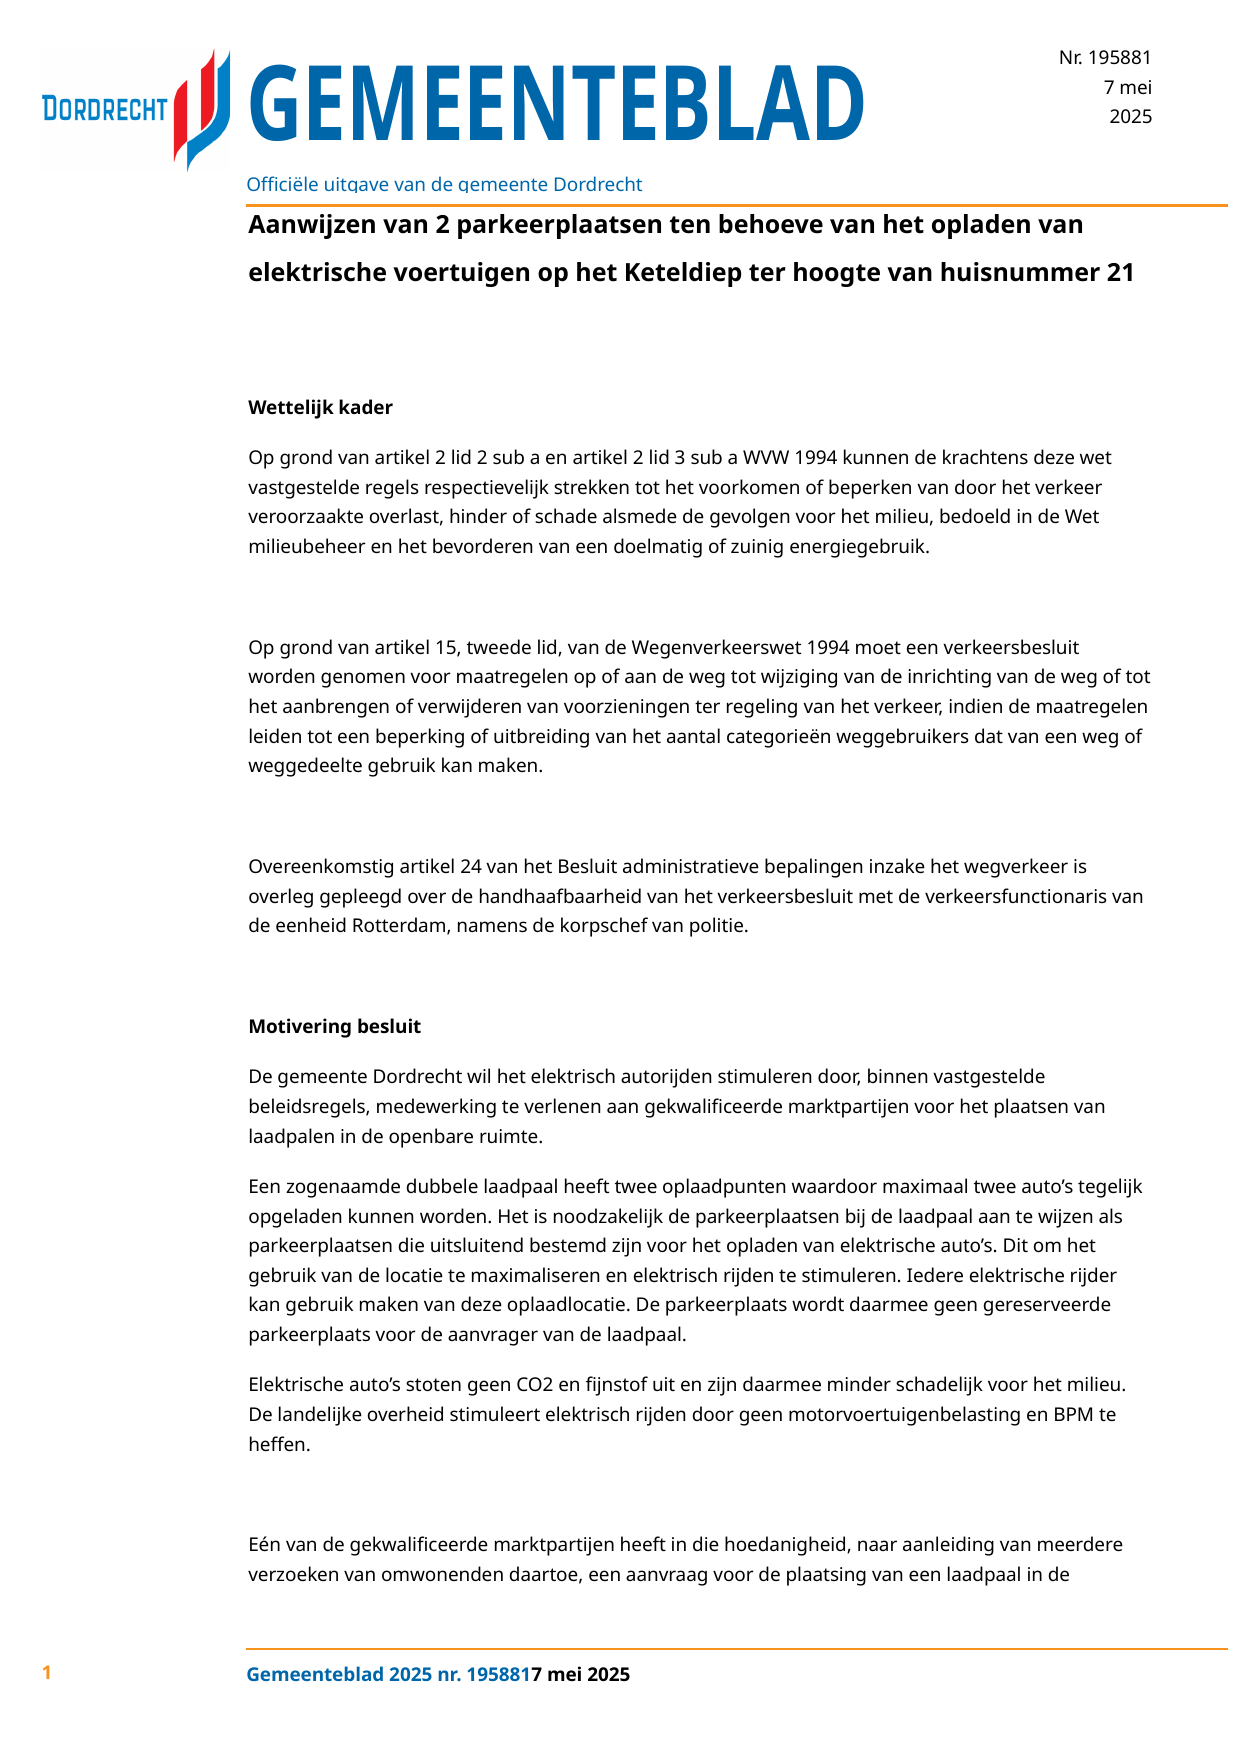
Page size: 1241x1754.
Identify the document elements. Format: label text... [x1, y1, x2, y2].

text De gemeente Dordrecht wil het elektrisch autorijden stimuleren door, binnen vastgestelde beleidsregels, medewerking te verlenen aan gekwalificeerde marktpartijen voor het plaatsen van laadpalen in de openbare ruimte. [248, 1064, 1152, 1148]
text Eén van de gekwalificeerde marktpartijen heeft in die hoedanigheid, naar aanleiding van meerdere verzoeken van omwonenden daartoe, een aanvraag voor de plaatsing van een laadpaal in de [248, 1532, 1152, 1587]
text Op grond van artikel 15, tweede lid, van de Wegenverkeerswet 1994 moet een verkeersbesluit worden genomen voor maatregelen op of aan de weg tot wijziging van de inrichting van de weg of tot het aanbrengen of verwijderen van voorzieningen ter regeling van het verkeer, indien de maatregelen leiden tot een beperking of uitbreiding van het aantal categorieën weggebruikers dat van een weg of weggedeelte gebruik kan maken. [248, 634, 1152, 778]
text Op grond van artikel 2 lid 2 sub a en artikel 2 lid 3 sub a WVW 1994 kunnen de krachtens deze wet vastgestelde regels respectievelijk strekken tot het voorkomen of beperken van door het verkeer veroorzaakte overlast, hinder of schade alsmede de gevolgen voor het milieu, bedoeld in de Wet milieubeheer en het bevorderen van een doelmatig of zuinig energiegebruik. [248, 444, 1152, 559]
picture [41, 47, 231, 172]
text Een zogenaamde dubbele laadpaal heeft twee oplaadpunten waardoor maximaal twee auto’s tegelijk opgeladen kunnen worden. Het is noodzakelijk de parkeerplaatsen bij de laadpaal aan te wijzen als parkeerplaatsen die uitsluitend bestemd zijn voor het opladen van elektrische auto’s. Dit om het gebruik van de locatie te maximaliseren en elektrisch rijden te stimuleren. Iedere elektrische rijder kan gebruik maken van deze oplaadlocatie. De parkeerplaats wordt daarmee geen gereserveerde parkeerplaats voor de aanvrager van de laadpaal. [248, 1173, 1152, 1347]
text Elektrische auto’s stoten geen CO2 en fijnstof uit en zijn daarmee minder schadelijk voor het milieu. De landelijke overheid stimuleert elektrisch rijden door geen motorvoertuigenbelasting en BPM te heffen. [248, 1372, 1152, 1456]
text Overeenkomstig artikel 24 van het Besluit administratieve bepalingen inzake het wegverkeer is overleg gepleegd over de handhaafbaarheid van het verkeersbesluit met de verkeersfunctionaris van de eenheid Rotterdam, namens de korpschef van politie. [248, 853, 1152, 938]
text Motivering besluit [248, 1013, 1152, 1039]
text Wettelijk kader [248, 394, 1152, 420]
text Aanwijzen van 2 parkeerplaatsen ten behoeve van het opladen van elektrische voertuigen op het Keteldiep ter hoogte van huisnummer 21 [248, 207, 1152, 288]
